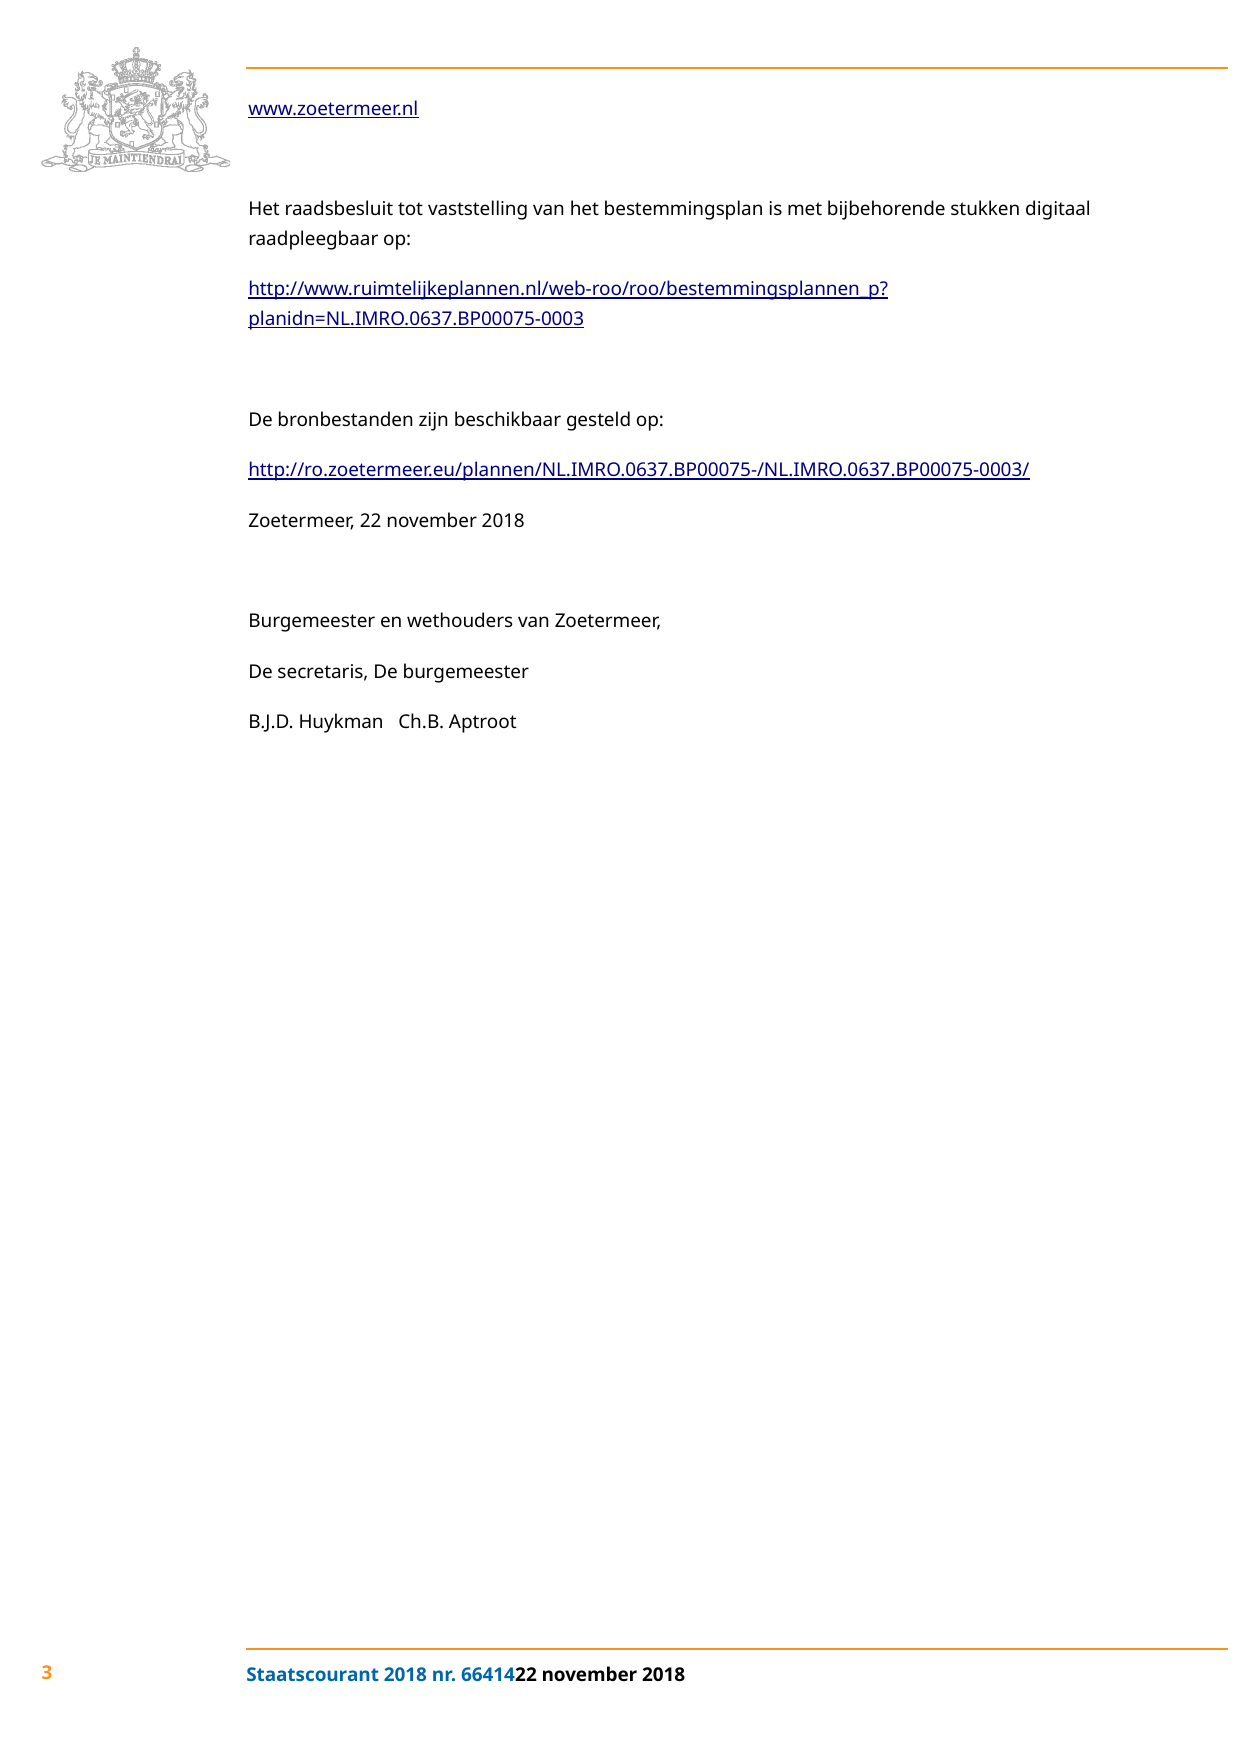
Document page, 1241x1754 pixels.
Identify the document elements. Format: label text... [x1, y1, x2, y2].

text B.J.D. Huykman Ch.B. Aptroot [248, 708, 1152, 734]
text De bronbestanden zijn beschikbaar gesteld op: [248, 406, 1152, 432]
text Zoetermeer, 22 november 2018 [248, 507, 1152, 533]
text De secretaris, De burgemeester [248, 658, 1152, 684]
text Het raadsbesluit tot vaststelling van het bestemmingsplan is met bijbehorende stukken digitaal raadpleegbaar op: [248, 196, 1152, 251]
text http://www.ruimtelijkeplannen.nl/web-roo/roo/bestemmingsplannen_p?planidn=NL.IMRO.0637.BP00075-0003 [248, 276, 1152, 331]
text http://ro.zoetermeer.eu/plannen/NL.IMRO.0637.BP00075-/NL.IMRO.0637.BP00075-0003/ [248, 456, 1152, 482]
text www.zoetermeer.nl [248, 95, 1152, 121]
text Burgemeester en wethouders van Zoetermeer, [248, 608, 1152, 633]
picture [41, 47, 231, 172]
